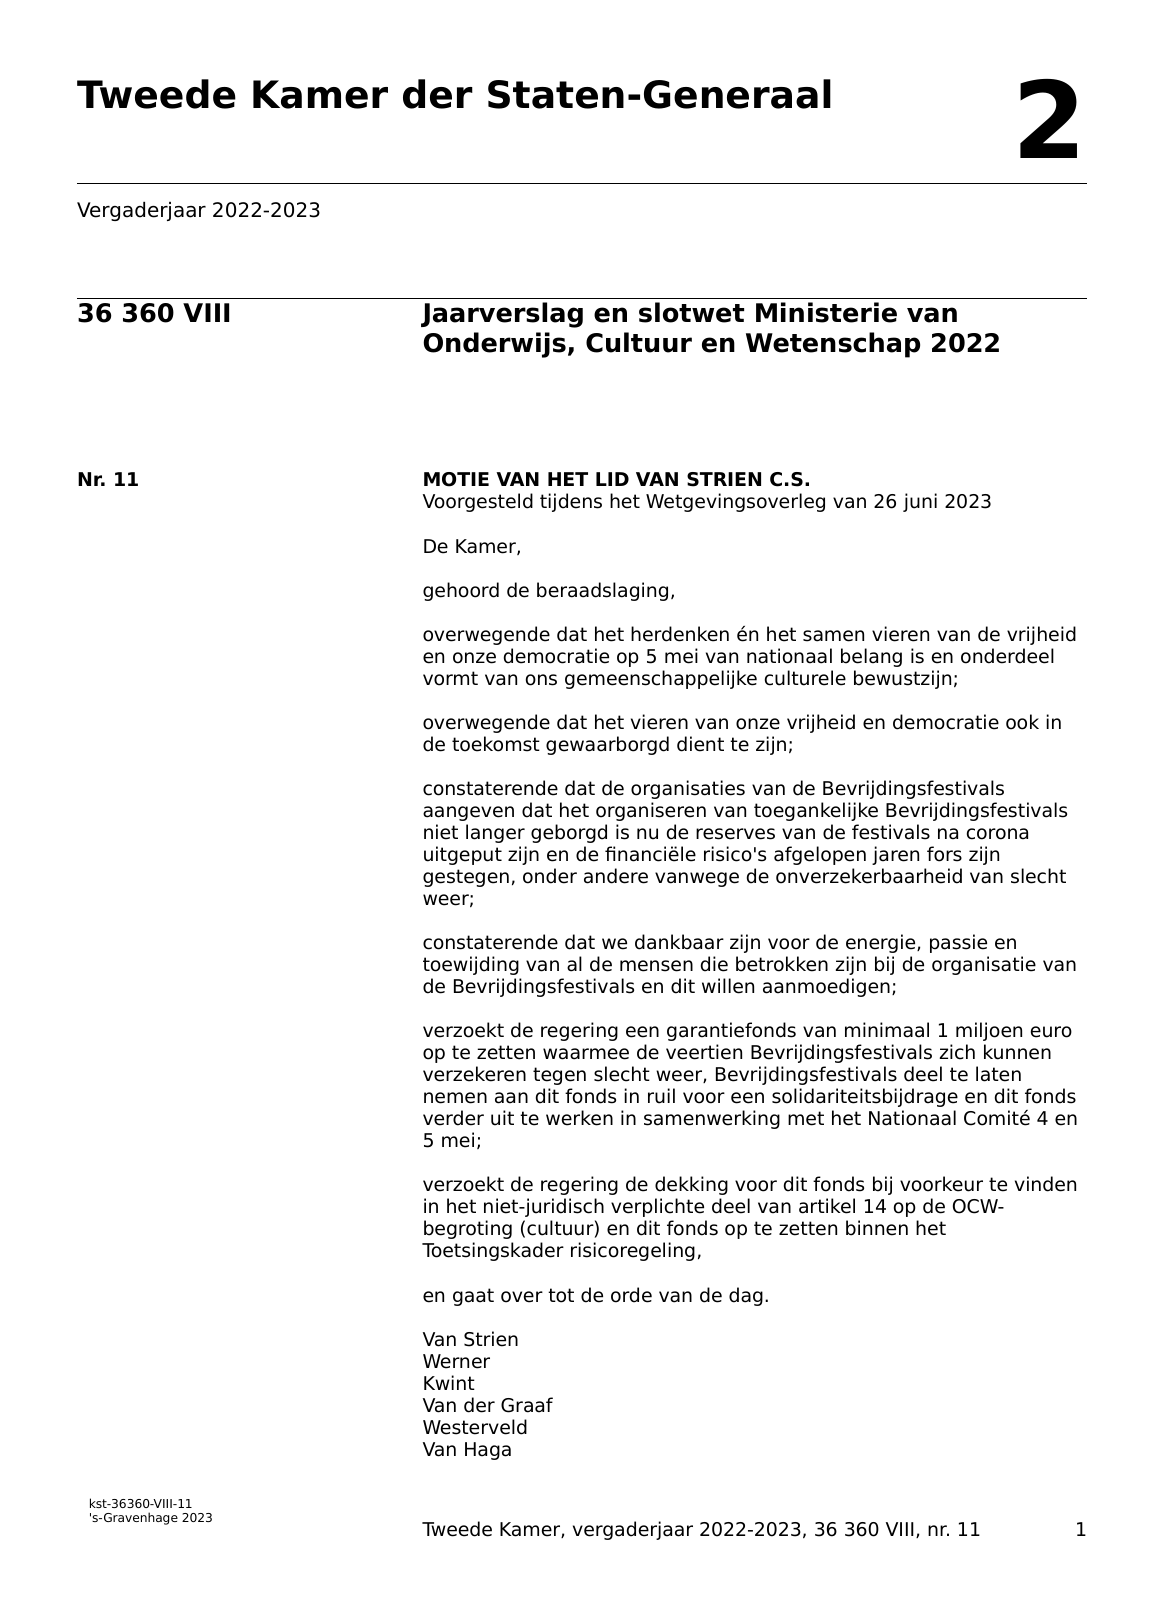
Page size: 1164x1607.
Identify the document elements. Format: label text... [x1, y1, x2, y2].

text constaterende dat de organisaties van de Bevrijdingsfestivals aangeven dat het organiseren van toegankelijke Bevrijdingsfestivals niet langer geborgd is nu de reserves van de festivals na corona uitgeput zijn en de financiële risico's afgelopen jaren fors zijn gestegen, onder andere vanwege de onverzekerbaarheid van slecht weer; [422, 778, 1087, 910]
text gehoord de beraadslaging, [422, 580, 1087, 602]
text Van Haga [422, 1438, 1087, 1461]
text Van der Graaf [422, 1394, 1087, 1417]
text Van Strien [422, 1329, 1087, 1351]
subtitle 36 360 VIII Jaarverslag en slotwet Ministerie van Onderwijs, Cultuur en Wetenschap 2022 [77, 299, 1087, 358]
text Werner [422, 1351, 1087, 1373]
text De Kamer, [422, 536, 1087, 557]
subtitle Nr. 11 MOTIE VAN HET LID VAN STRIEN C.S. [77, 469, 1087, 491]
text en gaat over tot de orde van de dag. [422, 1284, 1087, 1306]
table_header Tweede Kamer der Staten-Generaal [77, 59, 886, 183]
table_header 2 [886, 59, 1087, 183]
text verzoekt de regering de dekking voor dit fonds bij voorkeur te vinden in het niet-juridisch verplichte deel van artikel 14 op de OCW-begroting (cultuur) en dit fonds op te zetten binnen het Toetsingskader risicoregeling, [422, 1174, 1087, 1262]
text kst-36360-VIII-11 [88, 1497, 323, 1511]
text 's-Gravenhage 2023 [88, 1511, 323, 1525]
table_cell Vergaderjaar 2022-2023 [77, 184, 1087, 298]
text Westerveld [422, 1417, 1087, 1438]
text Kwint [422, 1373, 1087, 1394]
text overwegende dat het herdenken én het samen vieren van de vrijheid en onze democratie op 5 mei van nationaal belang is en onderdeel vormt van ons gemeenschappelijke culturele bewustzijn; [422, 624, 1087, 690]
text constaterende dat we dankbaar zijn voor de energie, passie en toewijding van al de mensen die betrokken zijn bij de organisatie van de Bevrijdingsfestivals en dit willen aanmoedigen; [422, 932, 1087, 998]
text Voorgesteld tijdens het Wetgevingsoverleg van 26 juni 2023 [422, 491, 1087, 513]
text overwegende dat het vieren van onze vrijheid en democratie ook in de toekomst gewaarborgd dient te zijn; [422, 712, 1087, 756]
text verzoekt de regering een garantiefonds van minimaal 1 miljoen euro op te zetten waarmee de veertien Bevrijdingsfestivals zich kunnen verzekeren tegen slecht weer, Bevrijdingsfestivals deel te laten nemen aan dit fonds in ruil voor een solidariteitsbijdrage en dit fonds verder uit te werken in samenwerking met het Nationaal Comité 4 en 5 mei; [422, 1020, 1087, 1152]
